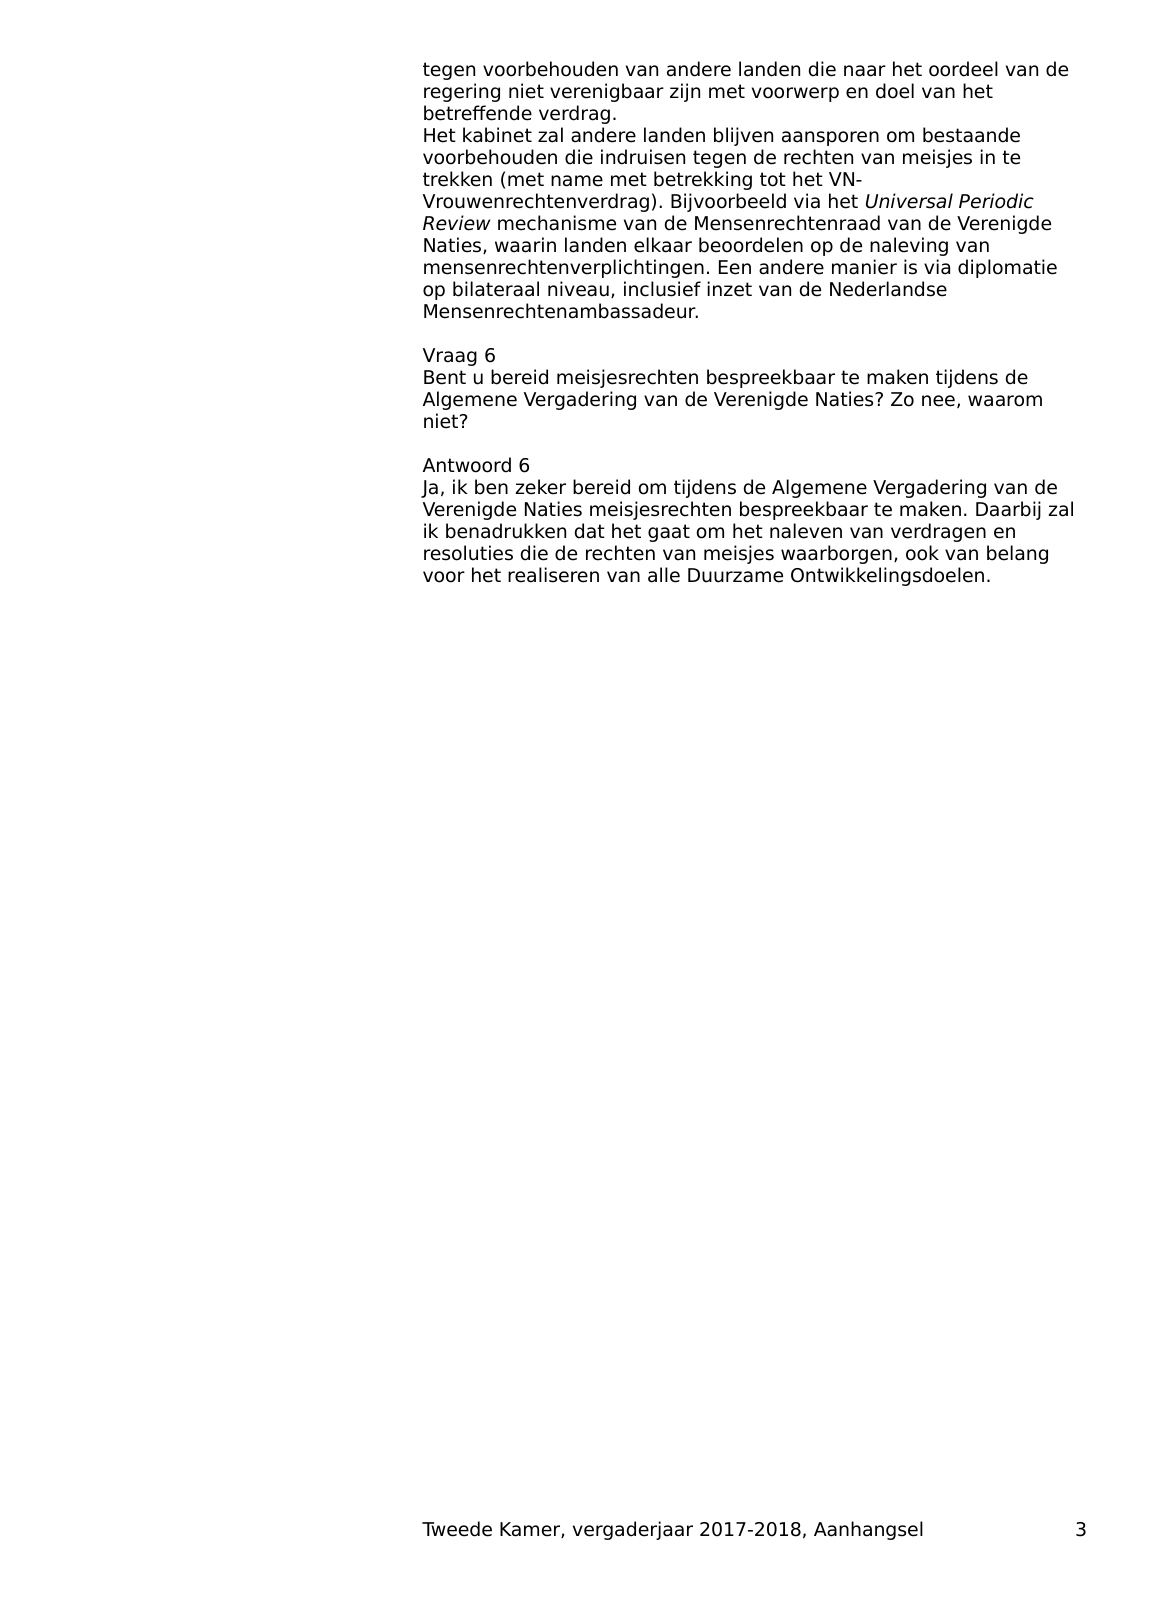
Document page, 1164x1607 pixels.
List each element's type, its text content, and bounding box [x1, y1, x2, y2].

text Het kabinet zal andere landen blijven aansporen om bestaande voorbehouden die indruisen tegen de rechten van meisjes in te trekken (met name met betrekking tot het VN-Vrouwenrechtenverdrag). Bijvoorbeeld via het Universal Periodic Review mechanisme van de Mensenrechtenraad van de Verenigde Naties, waarin landen elkaar beoordelen op de naleving van mensenrechtenverplichtingen. Een andere manier is via diplomatie op bilateraal niveau, inclusief inzet van de Nederlandse Mensenrechtenambassadeur. [422, 125, 1087, 323]
text Antwoord 6 [422, 455, 1087, 477]
text Ja, ik ben zeker bereid om tijdens de Algemene Vergadering van de Verenigde Naties meisjesrechten bespreekbaar te maken. Daarbij zal ik benadrukken dat het gaat om het naleven van verdragen en resoluties die de rechten van meisjes waarborgen, ook van belang voor het realiseren van alle Duurzame Ontwikkelingsdoelen. [422, 477, 1087, 587]
text tegen voorbehouden van andere landen die naar het oordeel van de regering niet verenigbaar zijn met voorwerp en doel van het betreffende verdrag. [422, 59, 1087, 125]
text Bent u bereid meisjesrechten bespreekbaar te maken tijdens de Algemene Vergadering van de Verenigde Naties? Zo nee, waarom niet? [422, 367, 1087, 433]
text Vraag 6 [422, 345, 1087, 367]
